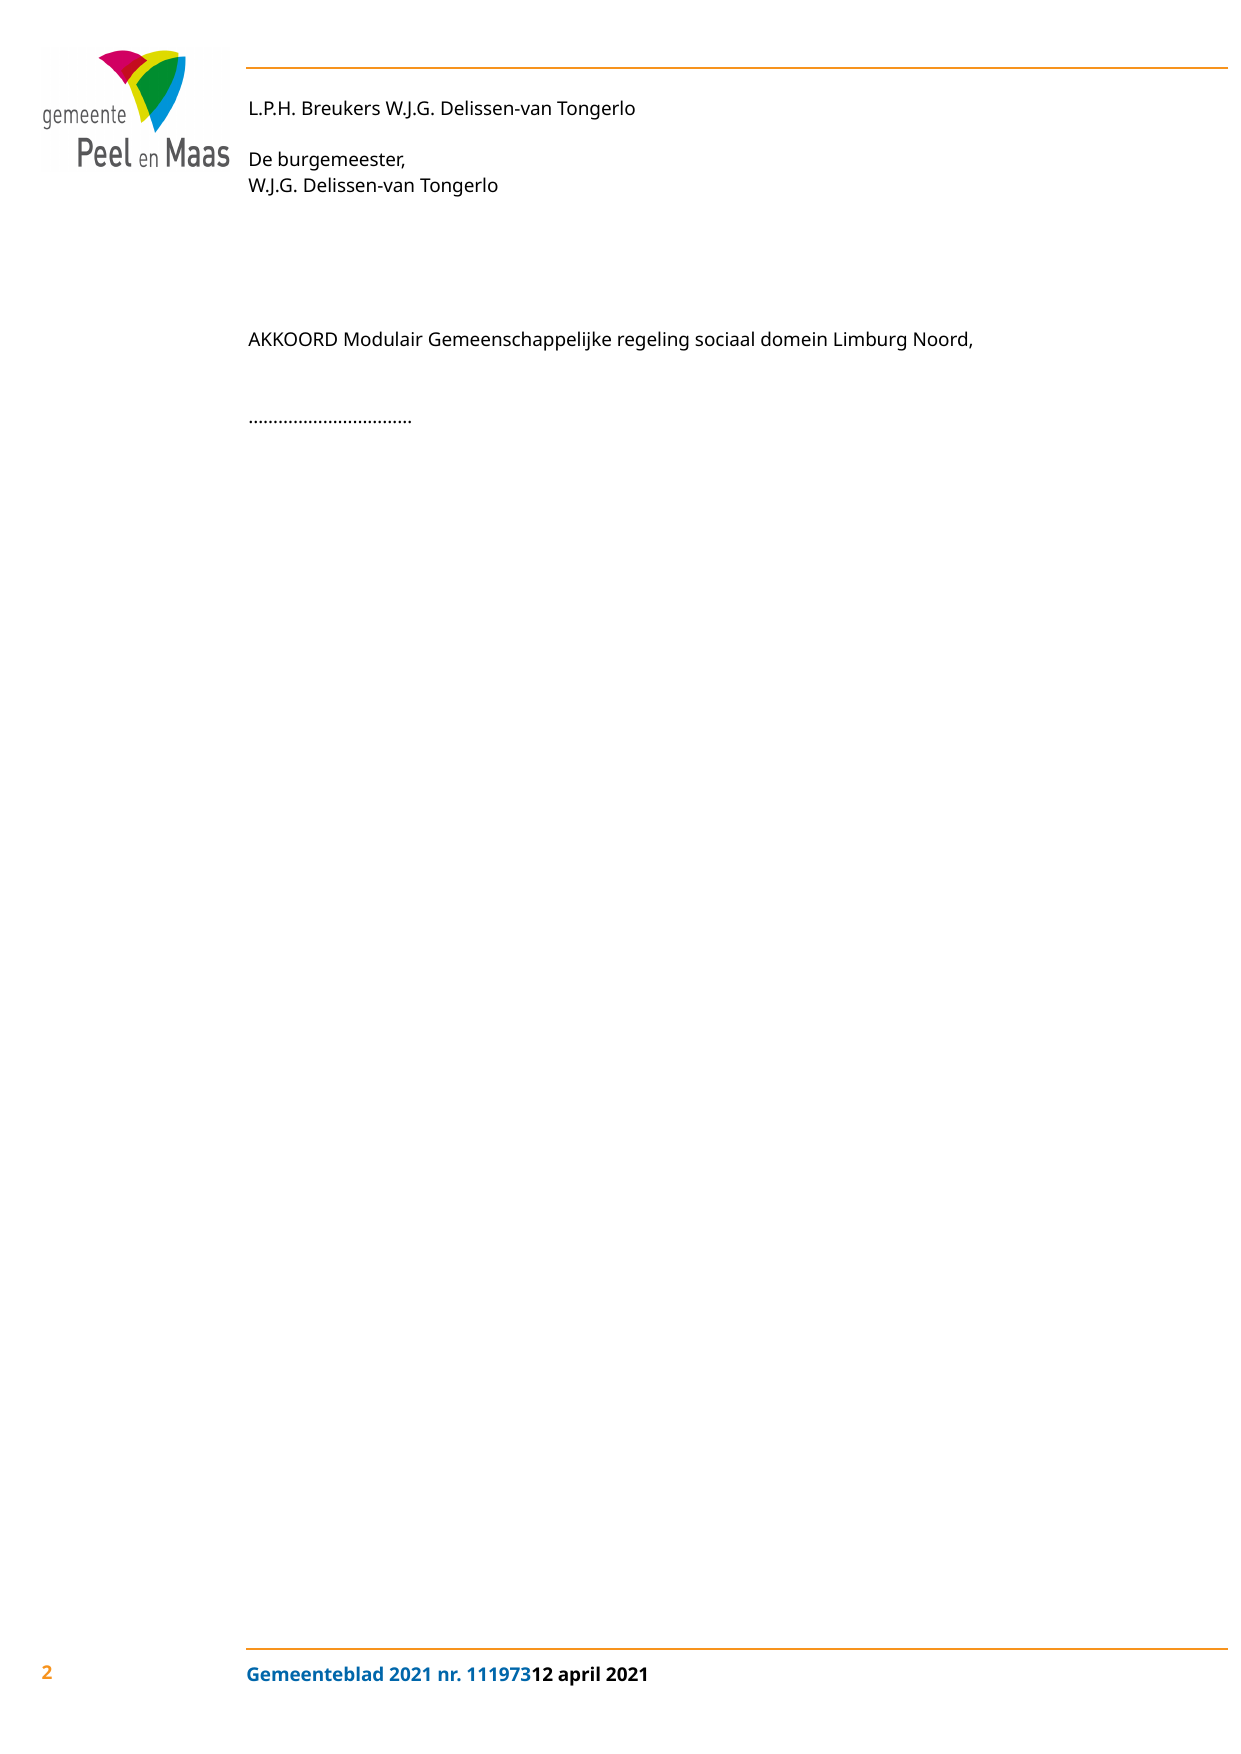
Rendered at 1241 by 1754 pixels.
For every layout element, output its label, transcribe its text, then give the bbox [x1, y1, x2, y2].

text W.J.G. Delissen-van Tongerlo [248, 172, 1152, 198]
text L.P.H. Breukers W.J.G. Delissen-van Tongerlo [248, 95, 1152, 121]
picture [41, 47, 231, 172]
text De burgemeester, [248, 146, 1152, 172]
text AKKOORD Modulair Gemeenschappelijke regeling sociaal domein Limburg Noord, [248, 326, 1152, 352]
text …………………………… [248, 403, 1152, 429]
